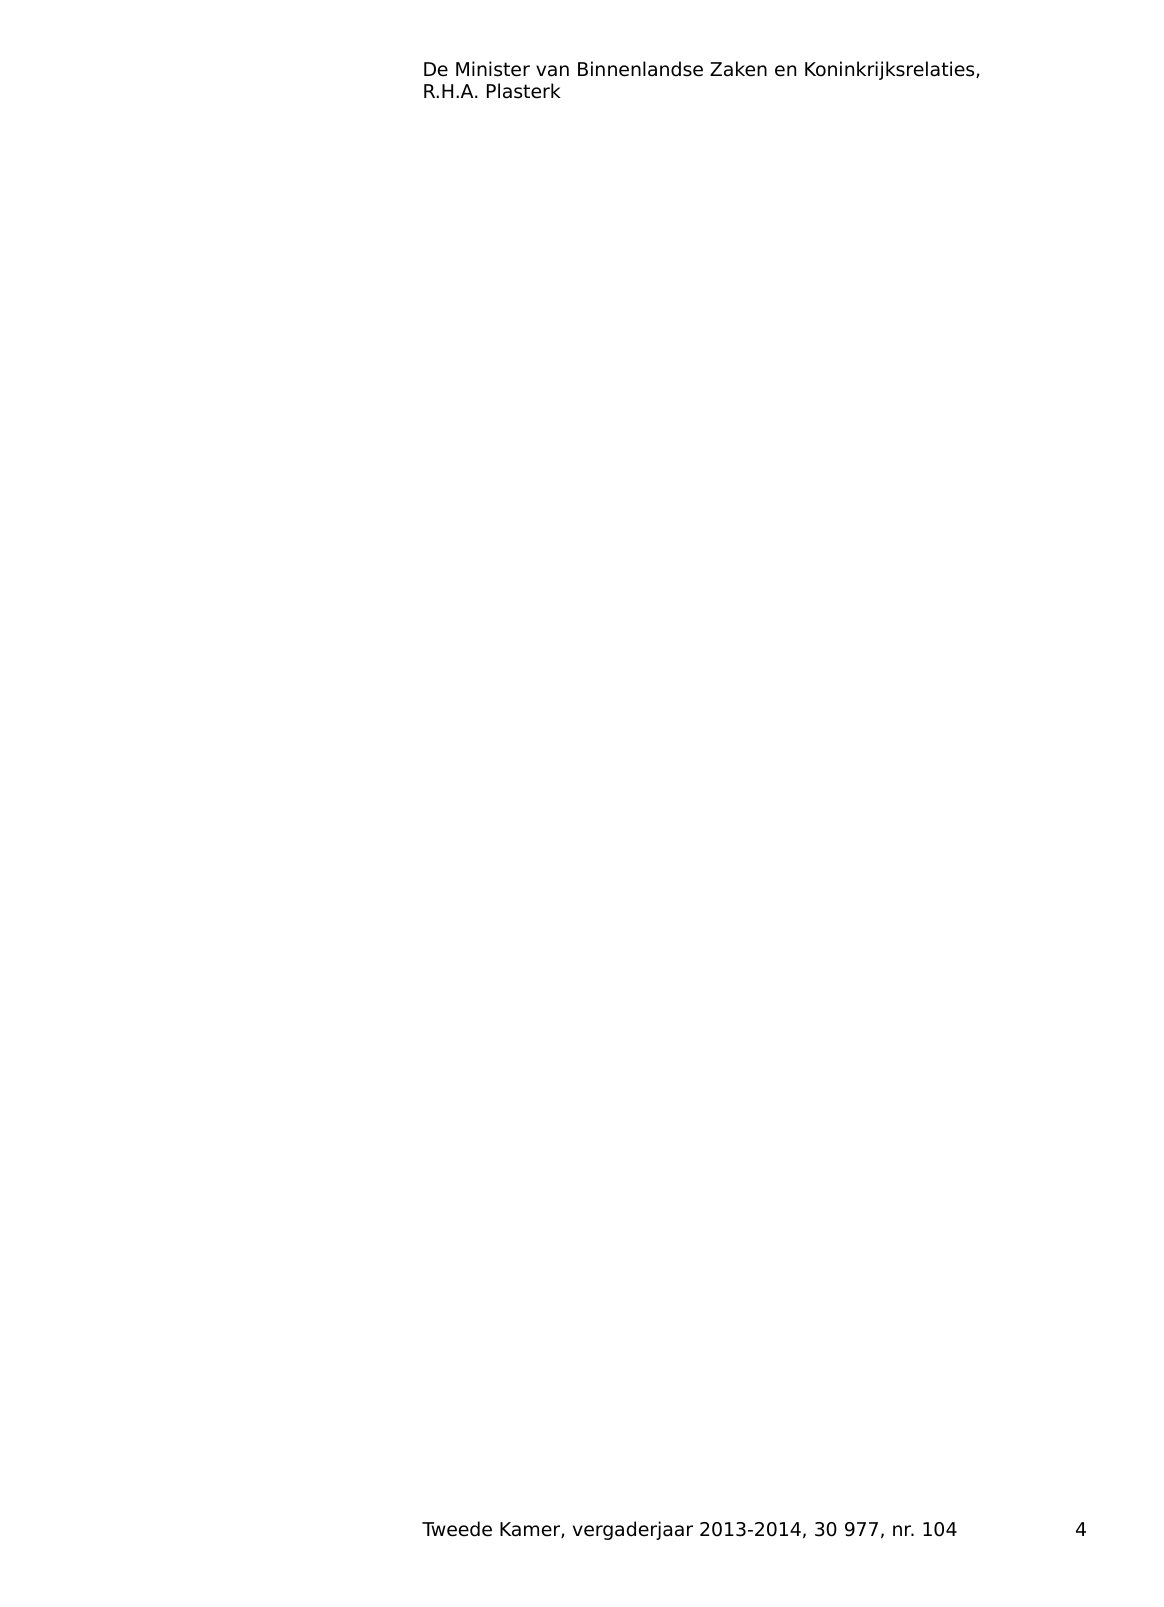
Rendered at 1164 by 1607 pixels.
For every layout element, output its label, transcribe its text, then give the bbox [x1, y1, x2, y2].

text De Minister van Binnenlandse Zaken en Koninkrijksrelaties, R.H.A. Plasterk [422, 59, 1087, 103]
